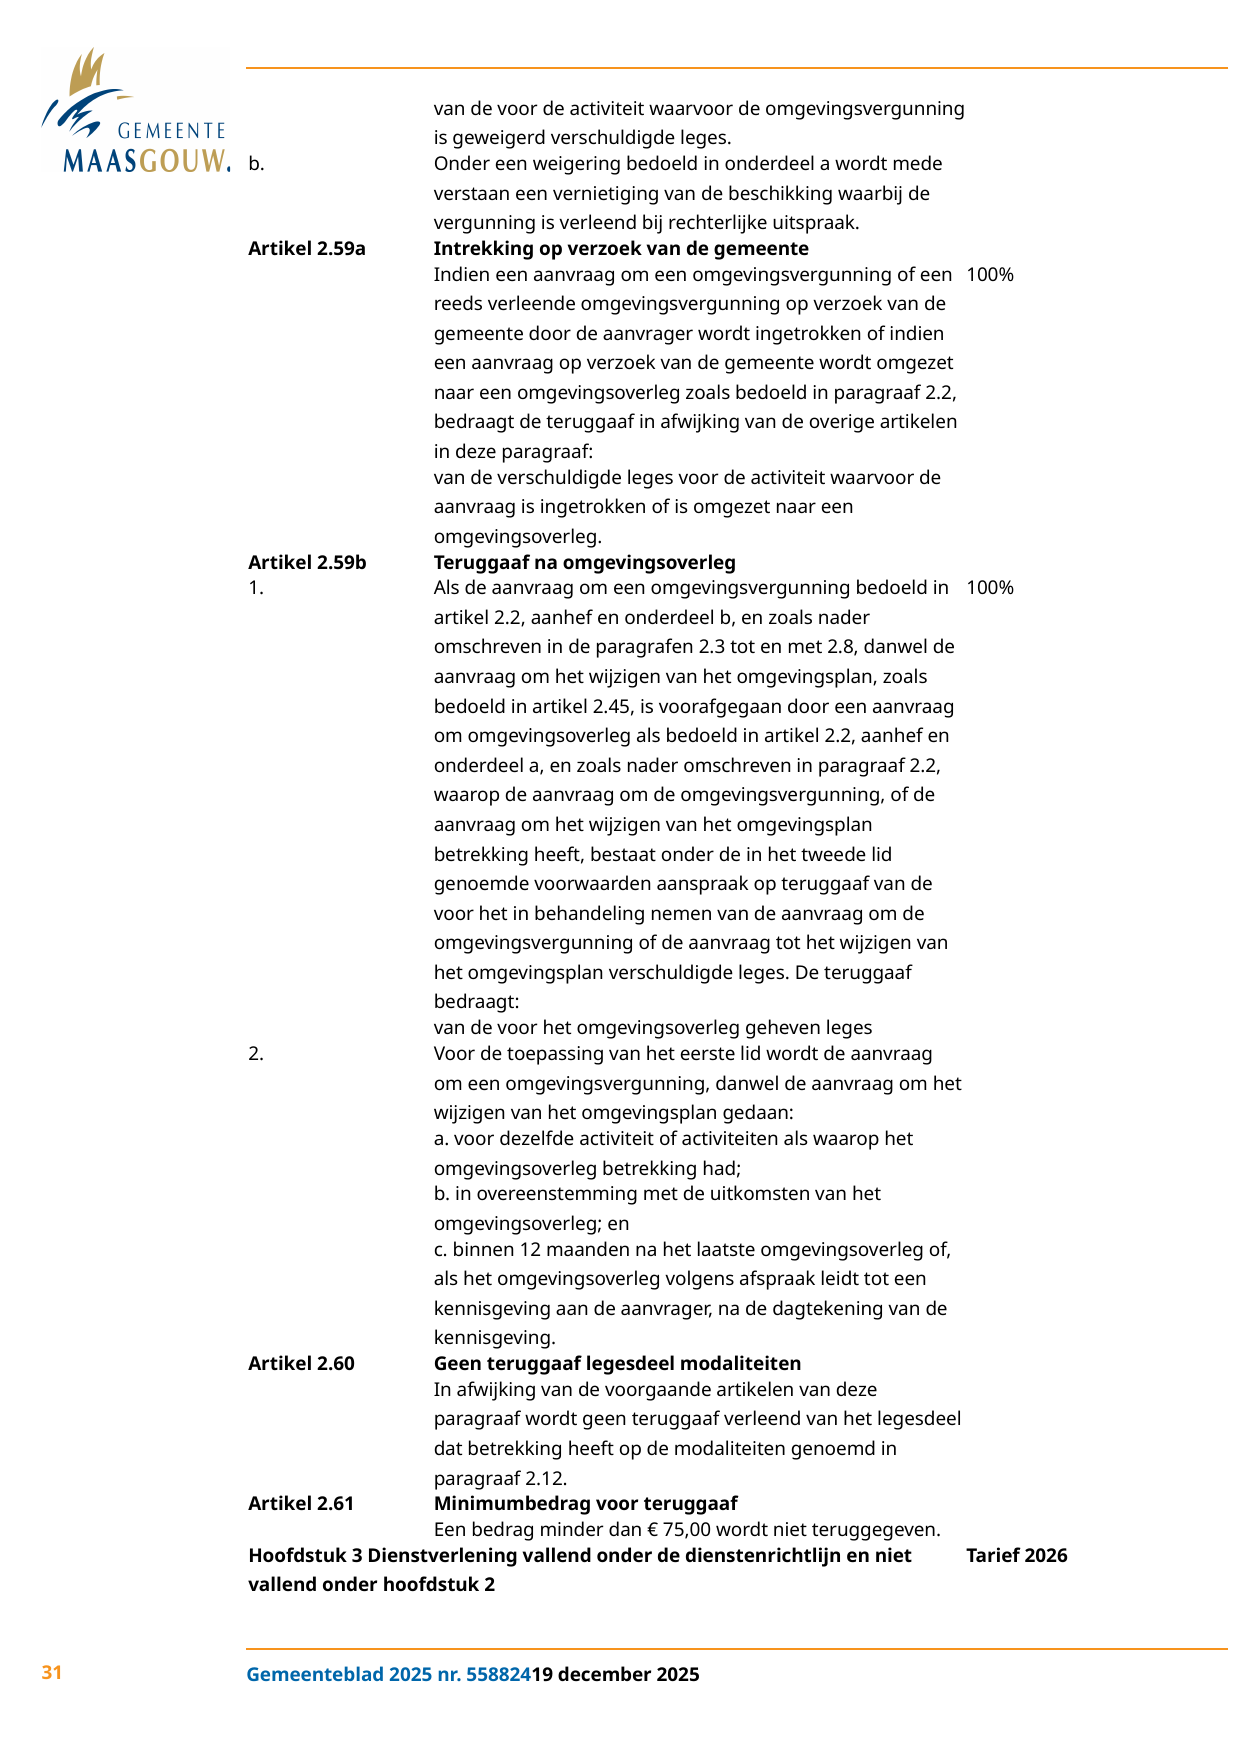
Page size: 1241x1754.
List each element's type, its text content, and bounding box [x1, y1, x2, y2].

table_cell [248, 261, 433, 464]
table_cell [966, 1236, 1152, 1350]
table_cell Intrekking op verzoek van de gemeente [434, 235, 966, 261]
table_cell b. [248, 150, 433, 235]
table_cell Geen teruggaaf legesdeel modaliteiten [434, 1350, 966, 1376]
table_cell [966, 1040, 1152, 1125]
table_cell 100% [966, 575, 1152, 1014]
table_cell [966, 549, 1152, 574]
table_cell [966, 1015, 1152, 1040]
table_cell [966, 95, 1152, 150]
table_cell a. voor dezelfde activiteit of activiteiten als waarop het omgevingsoverleg betrekking had; [434, 1125, 966, 1180]
table_cell Artikel 2.59a [248, 235, 433, 261]
table_cell [966, 1490, 1152, 1516]
table_cell van de voor het omgevingsoverleg geheven leges [434, 1015, 966, 1040]
table_cell [248, 1236, 433, 1350]
table_cell Een bedrag minder dan € 75,00 wordt niet teruggegeven. [434, 1516, 966, 1542]
table_cell Hoofdstuk 3 Dienstverlening vallend onder de dienstenrichtlijn en niet vallend onder hoofdstuk 2 [248, 1542, 966, 1597]
table_cell Artikel 2.59b [248, 549, 433, 574]
table_cell In afwijking van de voorgaande artikelen van deze paragraaf wordt geen teruggaaf verleend van het legesdeel dat betrekking heeft op de modaliteiten genoemd in paragraaf 2.12. [434, 1376, 966, 1490]
table_cell Artikel 2.60 [248, 1350, 433, 1376]
table_cell [966, 150, 1152, 235]
table_cell Indien een aanvraag om een omgevingsvergunning of een reeds verleende omgevingsvergunning op verzoek van de gemeente door de aanvrager wordt ingetrokken of indien een aanvraag op verzoek van de gemeente wordt omgezet naar een omgevingsoverleg zoals bedoeld in paragraaf 2.2, bedraagt de teruggaaf in afwijking van de overige artikelen in deze paragraaf: [434, 261, 966, 464]
table_cell [966, 1376, 1152, 1490]
table_cell Minimumbedrag voor teruggaaf [434, 1490, 966, 1516]
table_cell Teruggaaf na omgevingsoverleg [434, 549, 966, 574]
table_cell [966, 1350, 1152, 1376]
table_cell [966, 1516, 1152, 1542]
table_cell b. in overeenstemming met de uitkomsten van het omgevingsoverleg; en [434, 1180, 966, 1236]
table_cell Tarief 2026 [966, 1542, 1152, 1597]
table_cell [966, 1180, 1152, 1236]
table_cell [248, 95, 433, 150]
table_cell [248, 464, 433, 549]
table_cell 100% [966, 261, 1152, 464]
picture [41, 47, 231, 172]
table_cell [248, 1180, 433, 1236]
table_cell van de verschuldigde leges voor de activiteit waarvoor de aanvraag is ingetrokken of is omgezet naar een omgevingsoverleg. [434, 464, 966, 549]
table_cell [248, 1125, 433, 1180]
table_cell [966, 464, 1152, 549]
table_cell 1. [248, 575, 433, 1014]
table_cell Als de aanvraag om een omgevingsvergunning bedoeld in artikel 2.2, aanhef en onderdeel b, en zoals nader omschreven in de paragrafen 2.3 tot en met 2.8, danwel de aanvraag om het wijzigen van het omgevingsplan, zoals bedoeld in artikel 2.45, is voorafgegaan door een aanvraag om omgevingsoverleg als bedoeld in artikel 2.2, aanhef en onderdeel a, en zoals nader omschreven in paragraaf 2.2, waarop de aanvraag om de omgevingsvergunning, of de aanvraag om het wijzigen van het omgevingsplan betrekking heeft, bestaat onder de in het tweede lid genoemde voorwaarden aanspraak op teruggaaf van de voor het in behandeling nemen van de aanvraag om de omgevingsvergunning of de aanvraag tot het wijzigen van het omgevingsplan verschuldigde leges. De teruggaaf bedraagt: [434, 575, 966, 1014]
table_cell Artikel 2.61 [248, 1490, 433, 1516]
table_cell [966, 1125, 1152, 1180]
table_cell [248, 1015, 433, 1040]
table_cell [248, 1376, 433, 1490]
table_cell c. binnen 12 maanden na het laatste omgevingsoverleg of, als het omgevingsoverleg volgens afspraak leidt tot een kennisgeving aan de aanvrager, na de dagtekening van de kennisgeving. [434, 1236, 966, 1350]
table_cell [966, 235, 1152, 261]
table_cell van de voor de activiteit waarvoor de omgevingsvergunning is geweigerd verschuldigde leges. [434, 95, 966, 150]
table_cell 2. [248, 1040, 433, 1125]
table_cell Onder een weigering bedoeld in onderdeel a wordt mede verstaan een vernietiging van de beschikking waarbij de vergunning is verleend bij rechterlijke uitspraak. [434, 150, 966, 235]
table_cell Voor de toepassing van het eerste lid wordt de aanvraag om een omgevingsvergunning, danwel de aanvraag om het wijzigen van het omgevingsplan gedaan: [434, 1040, 966, 1125]
table_cell [248, 1516, 433, 1542]
